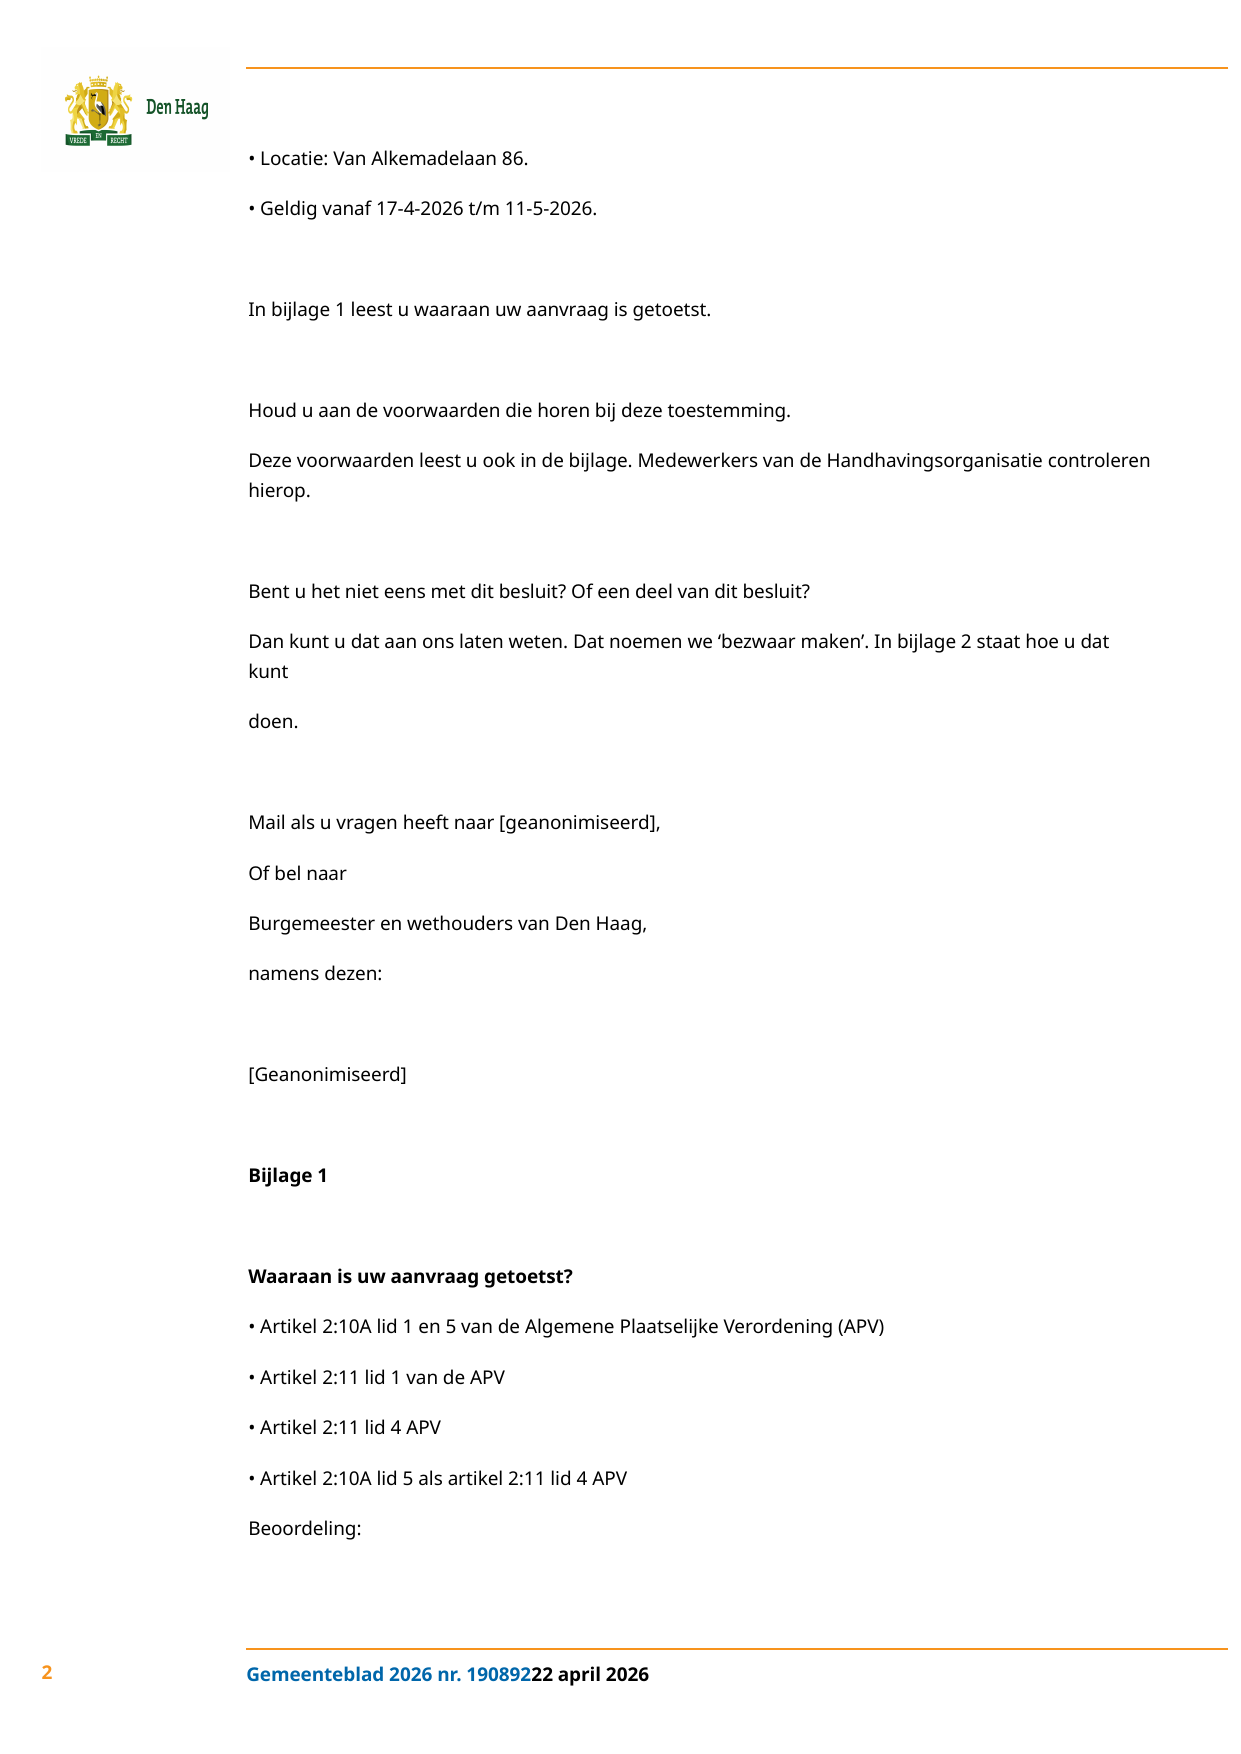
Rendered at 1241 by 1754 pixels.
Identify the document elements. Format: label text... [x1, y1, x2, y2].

text doen. [248, 708, 1152, 734]
text Waaraan is uw aanvraag getoetst? [248, 1263, 1152, 1289]
text Dan kunt u dat aan ons laten weten. Dat noemen we ‘bezwaar maken’. In bijlage 2 staat hoe u dat kunt [248, 628, 1152, 684]
text In bijlage 1 leest u waaraan uw aanvraag is getoetst. [248, 296, 1152, 322]
text Of bel naar [248, 860, 1152, 886]
text [Geanonimiseerd] [248, 1061, 1152, 1087]
text Bijlage 1 [248, 1162, 1152, 1188]
text • Artikel 2:11 lid 1 van de APV [248, 1364, 1152, 1390]
text namens dezen: [248, 961, 1152, 986]
picture [41, 47, 231, 172]
text Mail als u vragen heeft naar [geanonimiseerd], [248, 809, 1152, 835]
text • Artikel 2:10A lid 5 als artikel 2:11 lid 4 APV [248, 1465, 1152, 1491]
text • Artikel 2:10A lid 1 en 5 van de Algemene Plaatselijke Verordening (APV) [248, 1313, 1152, 1339]
text Deze voorwaarden leest u ook in de bijlage. Medewerkers van de Handhavingsorganisatie controleren hierop. [248, 448, 1152, 503]
text Burgemeester en wethouders van Den Haag, [248, 910, 1152, 936]
text • Locatie: Van Alkemadelaan 86. [248, 145, 1152, 171]
text • Geldig vanaf 17-4-2026 t/m 11-5-2026. [248, 196, 1152, 221]
text Houd u aan de voorwaarden die horen bij deze toestemming. [248, 397, 1152, 423]
text Bent u het niet eens met dit besluit? Of een deel van dit besluit? [248, 578, 1152, 604]
text • Artikel 2:11 lid 4 APV [248, 1414, 1152, 1440]
text Beoordeling: [248, 1515, 1152, 1541]
